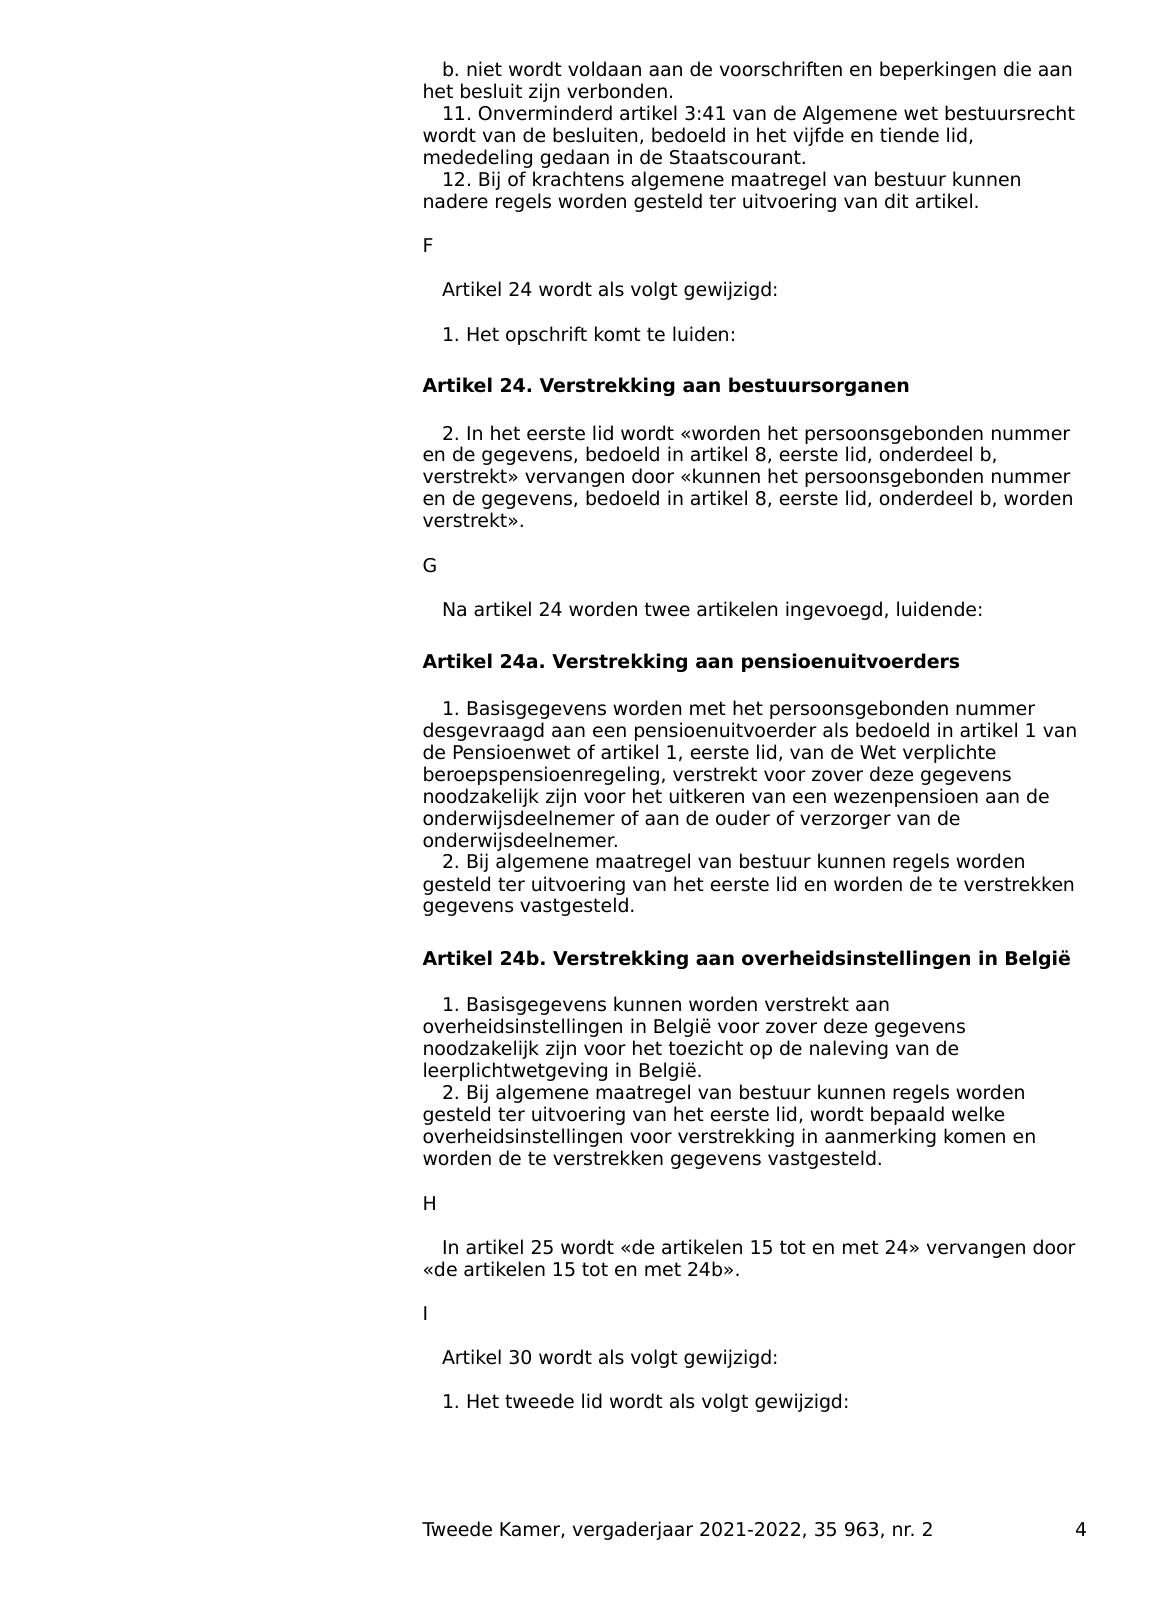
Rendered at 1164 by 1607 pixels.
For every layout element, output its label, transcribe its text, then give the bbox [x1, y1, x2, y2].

text 12. Bij of krachtens algemene maatregel van bestuur kunnen nadere regels worden gesteld ter uitvoering van dit artikel. [422, 169, 1087, 213]
text b. niet wordt voldaan aan de voorschriften en beperkingen die aan het besluit zijn verbonden. [422, 59, 1087, 103]
text I [422, 1303, 1087, 1325]
text 2. Bij algemene maatregel van bestuur kunnen regels worden gesteld ter uitvoering van het eerste lid, wordt bepaald welke overheidsinstellingen voor verstrekking in aanmerking komen en worden de te verstrekken gegevens vastgesteld. [422, 1082, 1087, 1170]
text 1. Basisgegevens worden met het persoonsgebonden nummer desgevraagd aan een pensioenuitvoerder als bedoeld in artikel 1 van de Pensioenwet of artikel 1, eerste lid, van de Wet verplichte beroepspensioenregeling, verstrekt voor zover deze gegevens noodzakelijk zijn voor het uitkeren van een wezenpensioen aan de onderwijsdeelnemer of aan de ouder of verzorger van de onderwijsdeelnemer. [422, 698, 1087, 851]
text Artikel 30 wordt als volgt gewijzigd: [422, 1347, 1087, 1369]
text 2. Bij algemene maatregel van bestuur kunnen regels worden gesteld ter uitvoering van het eerste lid en worden de te verstrekken gegevens vastgesteld. [422, 851, 1087, 917]
subtitle Artikel 24. Verstrekking aan bestuursorganen [422, 375, 1087, 397]
text 2. In het eerste lid wordt «worden het persoonsgebonden nummer en de gegevens, bedoeld in artikel 8, eerste lid, onderdeel b, verstrekt» vervangen door «kunnen het persoonsgebonden nummer en de gegevens, bedoeld in artikel 8, eerste lid, onderdeel b, worden verstrekt». [422, 422, 1087, 532]
text 1. Basisgegevens kunnen worden verstrekt aan overheidsinstellingen in België voor zover deze gegevens noodzakelijk zijn voor het toezicht op de naleving van de leerplichtwetgeving in België. [422, 994, 1087, 1082]
text H [422, 1192, 1087, 1214]
subtitle Artikel 24b. Verstrekking aan overheidsinstellingen in België [422, 947, 1087, 969]
text 1. Het tweede lid wordt als volgt gewijzigd: [422, 1391, 1087, 1413]
subtitle Artikel 24a. Verstrekking aan pensioenuitvoerders [422, 651, 1087, 673]
text 1. Het opschrift komt te luiden: [422, 323, 1087, 345]
text F [422, 235, 1087, 257]
text 11. Onverminderd artikel 3:41 van de Algemene wet bestuursrecht wordt van de besluiten, bedoeld in het vijfde en tiende lid, mededeling gedaan in de Staatscourant. [422, 103, 1087, 169]
text In artikel 25 wordt «de artikelen 15 tot en met 24» vervangen door «de artikelen 15 tot en met 24b». [422, 1237, 1087, 1281]
text Na artikel 24 worden twee artikelen ingevoegd, luidende: [422, 599, 1087, 621]
text G [422, 554, 1087, 576]
text Artikel 24 wordt als volgt gewijzigd: [422, 279, 1087, 301]
